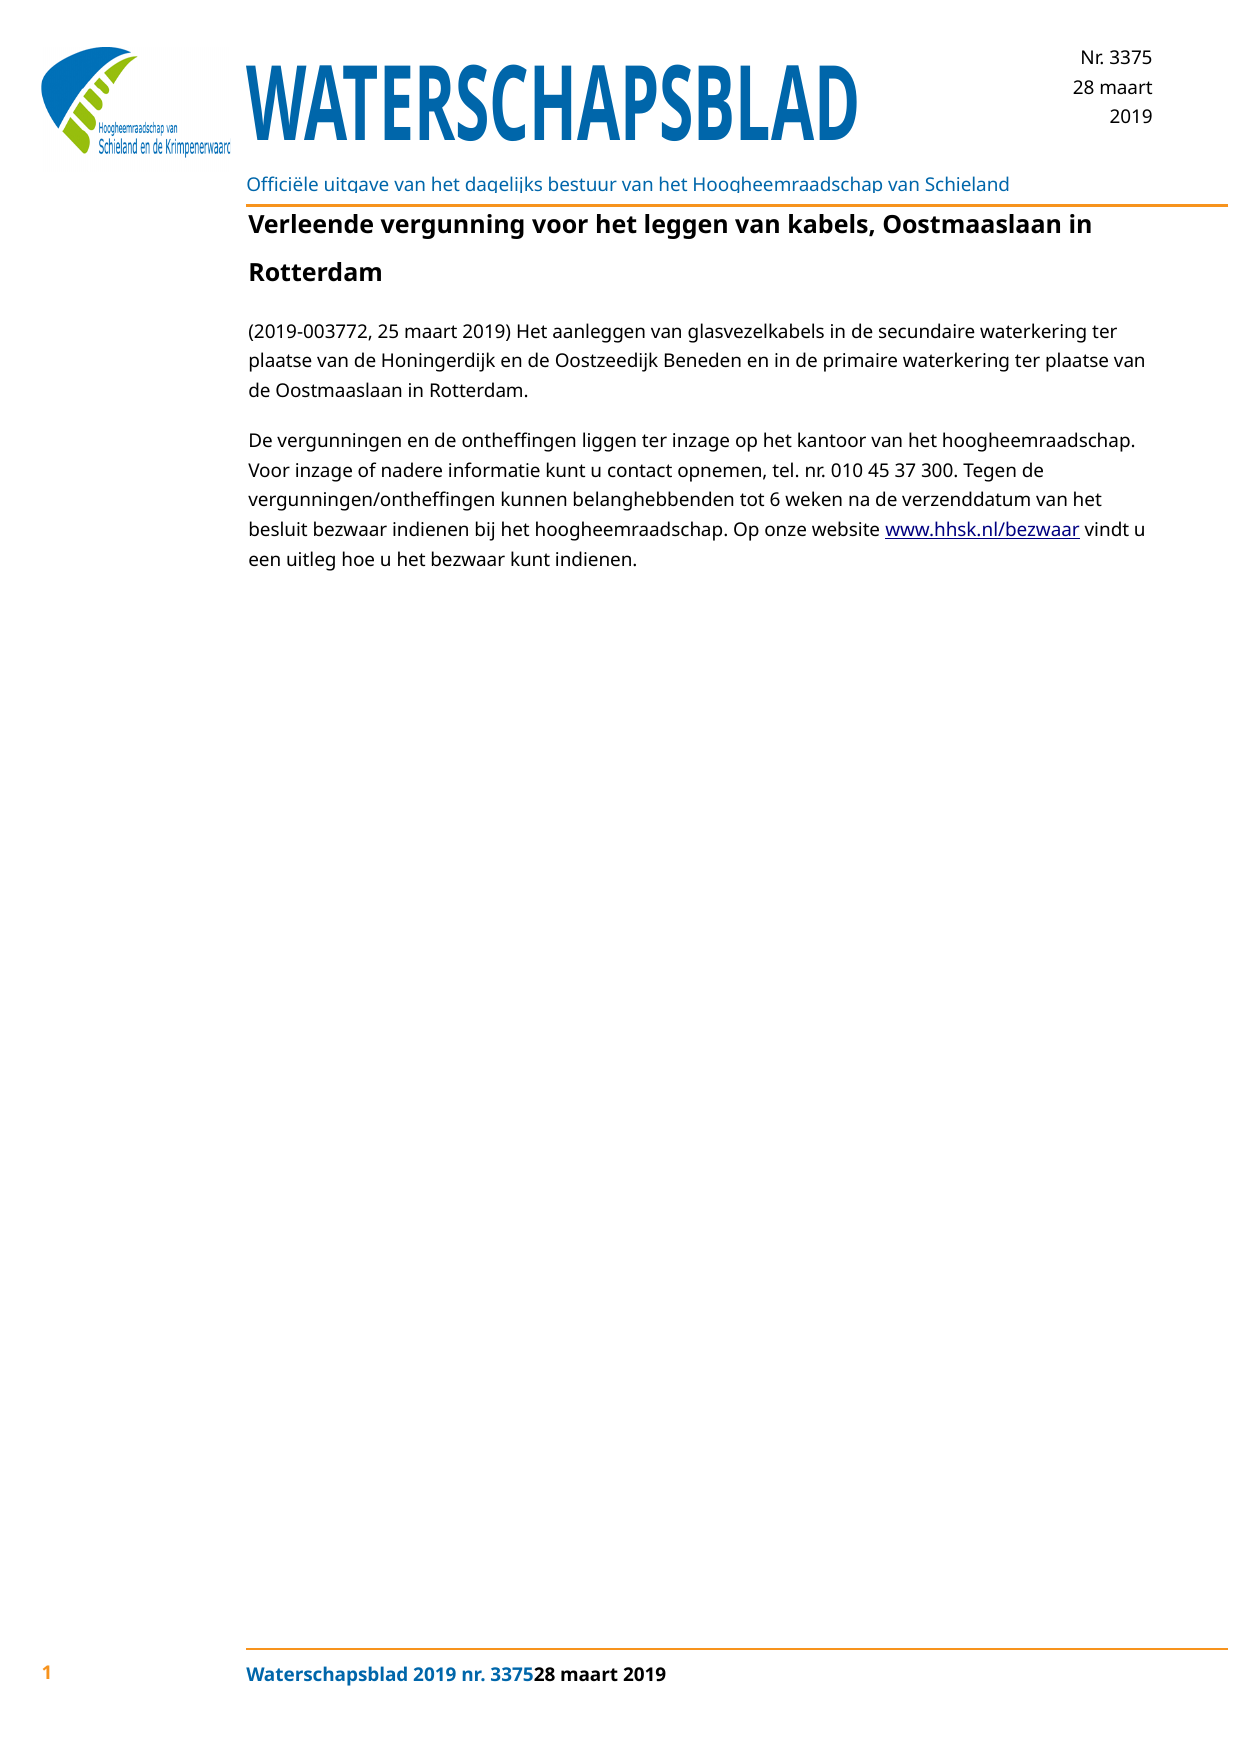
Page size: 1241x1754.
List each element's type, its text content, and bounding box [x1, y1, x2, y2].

text Verleende vergunning voor het leggen van kabels, Oostmaaslaan in Rotterdam [248, 207, 1152, 288]
picture [41, 47, 231, 172]
text De vergunningen en de ontheffingen liggen ter inzage op het kantoor van het hoogheemraadschap. Voor inzage of nadere informatie kunt u contact opnemen, tel. nr. 010 45 37 300. Tegen de vergunningen/ontheffingen kunnen belanghebbenden tot 6 weken na de verzenddatum van het besluit bezwaar indienen bij het hoogheemraadschap. Op onze website www.hhsk.nl/bezwaar vindt u een uitleg hoe u het bezwaar kunt indienen. [248, 427, 1152, 572]
text (2019-003772, 25 maart 2019) Het aanleggen van glasvezelkabels in de secundaire waterkering ter plaatse van de Honingerdijk en de Oostzeedijk Beneden en in de primaire waterkering ter plaatse van de Oostmaaslaan in Rotterdam. [248, 318, 1152, 403]
